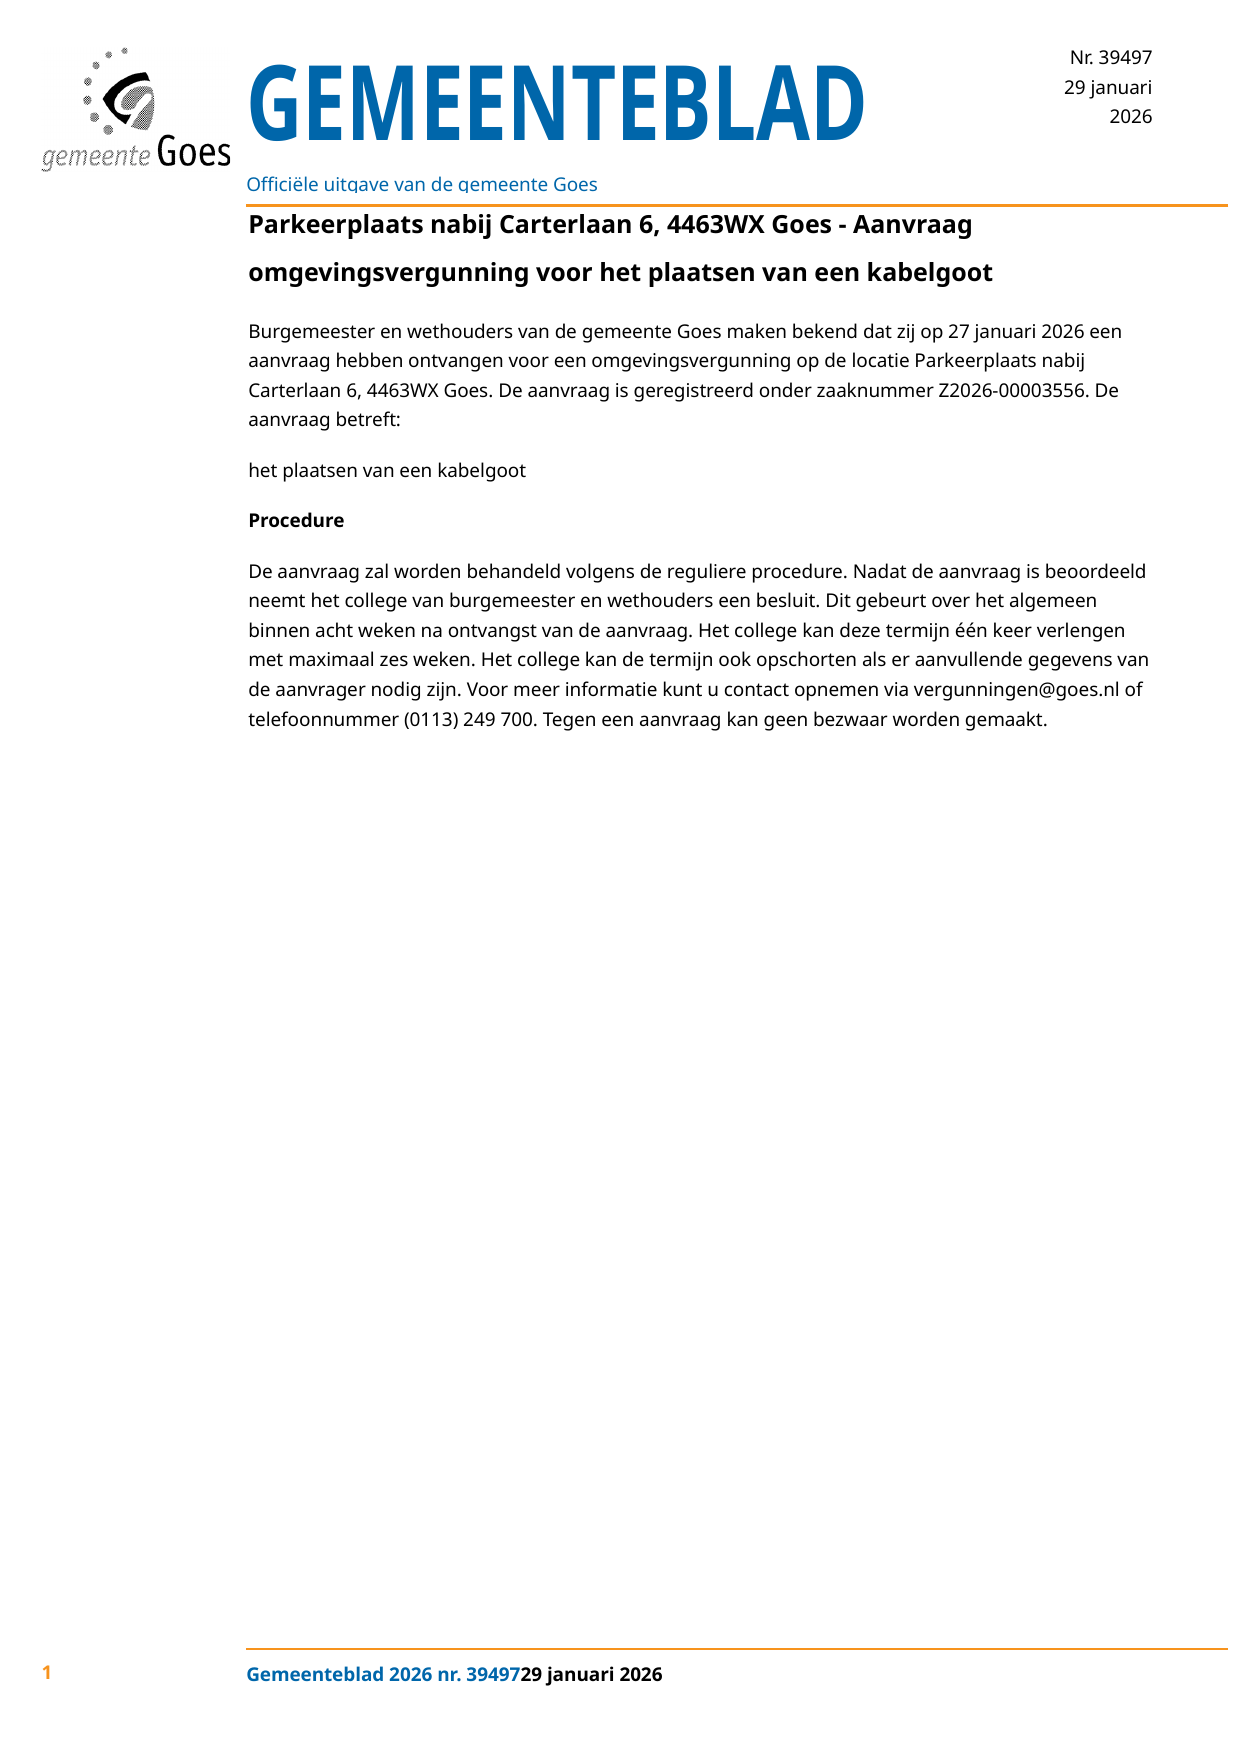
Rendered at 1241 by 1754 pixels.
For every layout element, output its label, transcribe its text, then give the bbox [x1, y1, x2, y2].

text De aanvraag zal worden behandeld volgens de reguliere procedure. Nadat de aanvraag is beoordeeld neemt het college van burgemeester en wethouders een besluit. Dit gebeurt over het algemeen binnen acht weken na ontvangst van de aanvraag. Het college kan deze termijn één keer verlengen met maximaal zes weken. Het college kan de termijn ook opschorten als er aanvullende gegevens van de aanvrager nodig zijn. Voor meer informatie kunt u contact opnemen via vergunningen@goes.nl of telefoonnummer (0113) 249 700. Tegen een aanvraag kan geen bezwaar worden gemaakt. [248, 558, 1152, 732]
text het plaatsen van een kabelgoot [248, 457, 1152, 483]
text Procedure [248, 507, 1152, 533]
text Burgemeester en wethouders van de gemeente Goes maken bekend dat zij op 27 januari 2026 een aanvraag hebben ontvangen voor een omgevingsvergunning op de locatie Parkeerplaats nabij Carterlaan 6, 4463WX Goes. De aanvraag is geregistreerd onder zaaknummer Z2026-00003556. De aanvraag betreft: [248, 318, 1152, 432]
picture [41, 47, 231, 172]
text Parkeerplaats nabij Carterlaan 6, 4463WX Goes - Aanvraag omgevingsvergunning voor het plaatsen van een kabelgoot [248, 207, 1152, 288]
